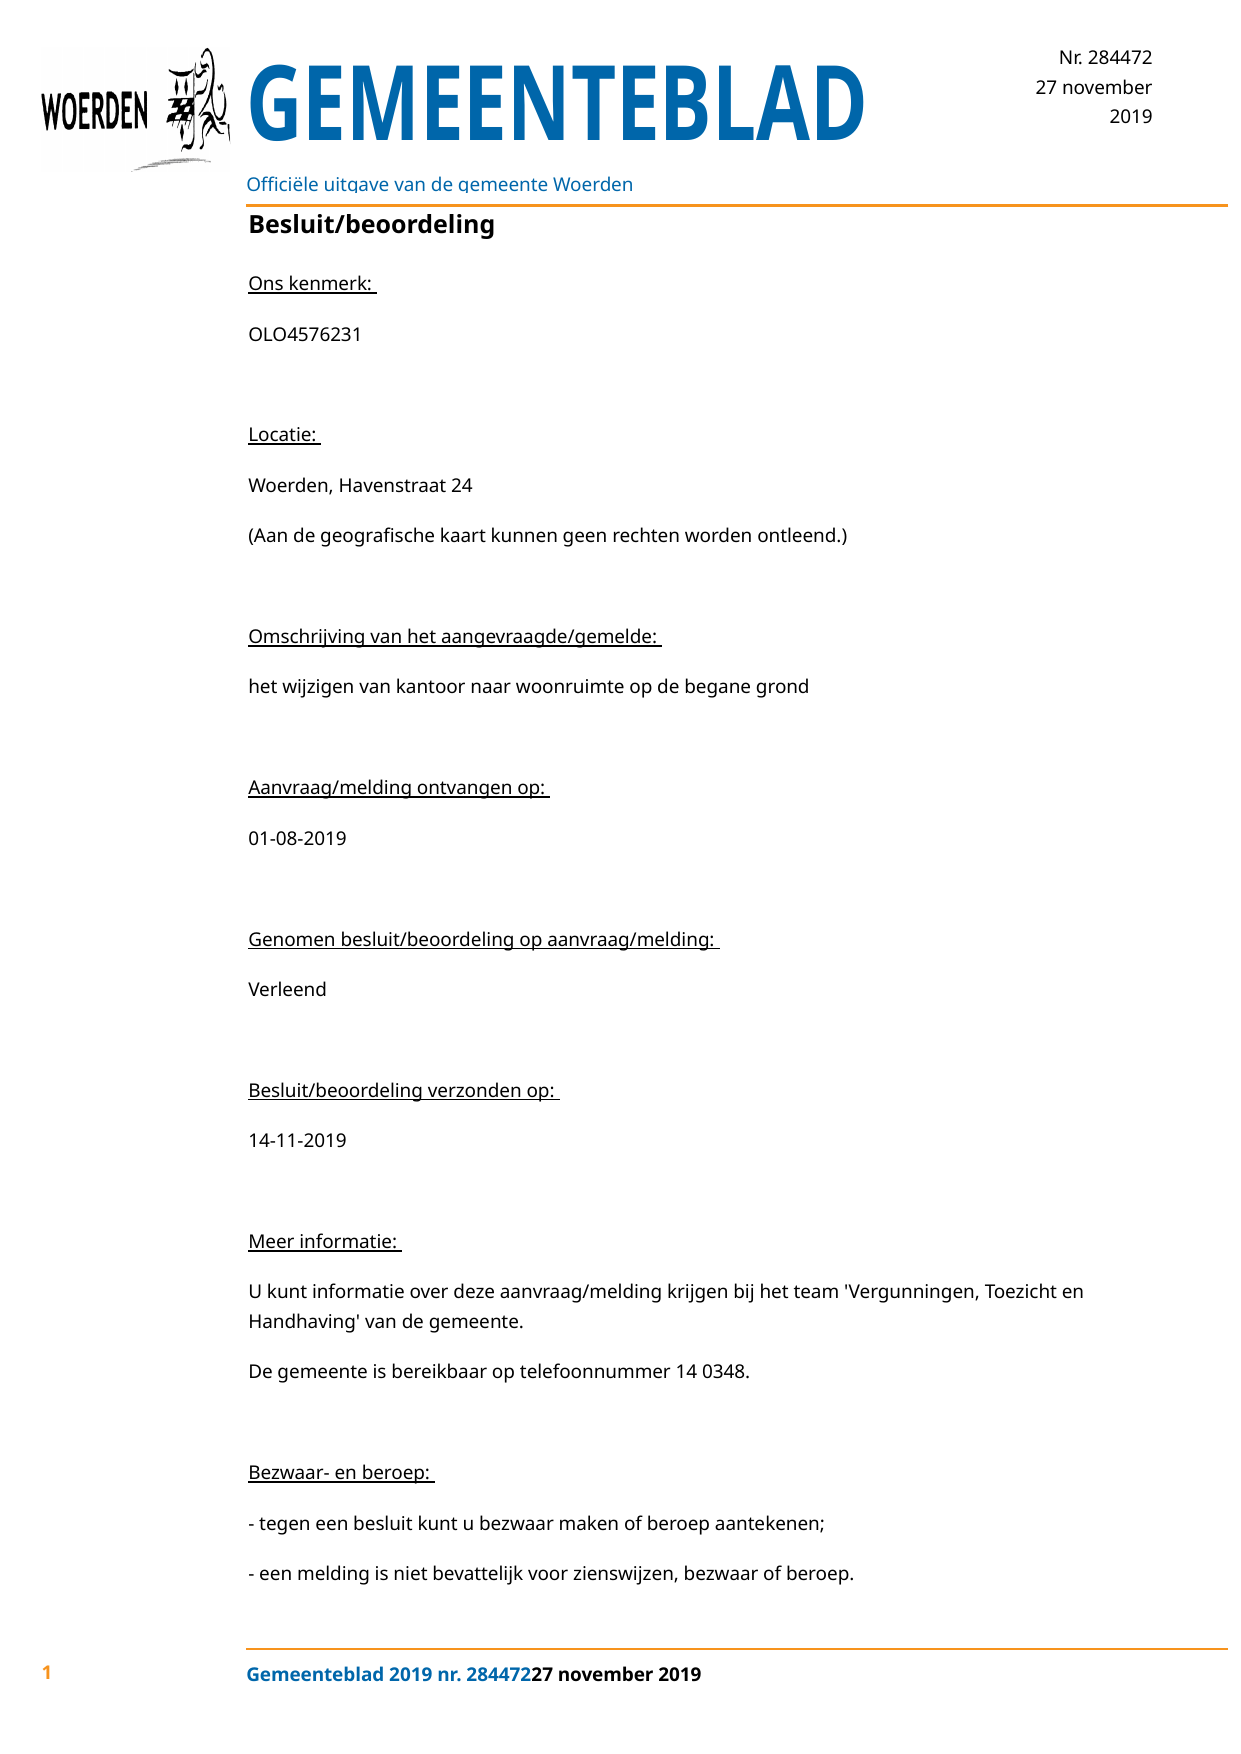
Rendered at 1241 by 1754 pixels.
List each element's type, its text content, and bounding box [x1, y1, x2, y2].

text - een melding is niet bevattelijk voor zienswijzen, bezwaar of beroep. [248, 1560, 1152, 1586]
text Locatie: [248, 422, 1152, 447]
text Aanvraag/melding ontvangen op: [248, 774, 1152, 800]
text Ons kenmerk: [248, 270, 1152, 296]
text U kunt informatie over deze aanvraag/melding krijgen bij het team 'Vergunningen, Toezicht en Handhaving' van de gemeente. [248, 1279, 1152, 1334]
text Meer informatie: [248, 1228, 1152, 1254]
text - tegen een besluit kunt u bezwaar maken of beroep aantekenen; [248, 1510, 1152, 1536]
text Besluit/beoordeling [248, 207, 1152, 241]
text Verleend [248, 976, 1152, 1002]
text De gemeente is bereikbaar op telefoonnummer 14 0348. [248, 1359, 1152, 1384]
text (Aan de geografische kaart kunnen geen rechten worden ontleend.) [248, 522, 1152, 548]
text Woerden, Havenstraat 24 [248, 472, 1152, 498]
text 01-08-2019 [248, 825, 1152, 851]
text Omschrijving van het aangevraagde/gemelde: [248, 623, 1152, 649]
text Genomen besluit/beoordeling op aanvraag/melding: [248, 926, 1152, 951]
text Besluit/beoordeling verzonden op: [248, 1077, 1152, 1103]
text Bezwaar- en beroep: [248, 1459, 1152, 1485]
text OLO4576231 [248, 321, 1152, 346]
picture [41, 47, 231, 172]
text 14-11-2019 [248, 1127, 1152, 1153]
text het wijzigen van kantoor naar woonruimte op de begane grond [248, 674, 1152, 699]
